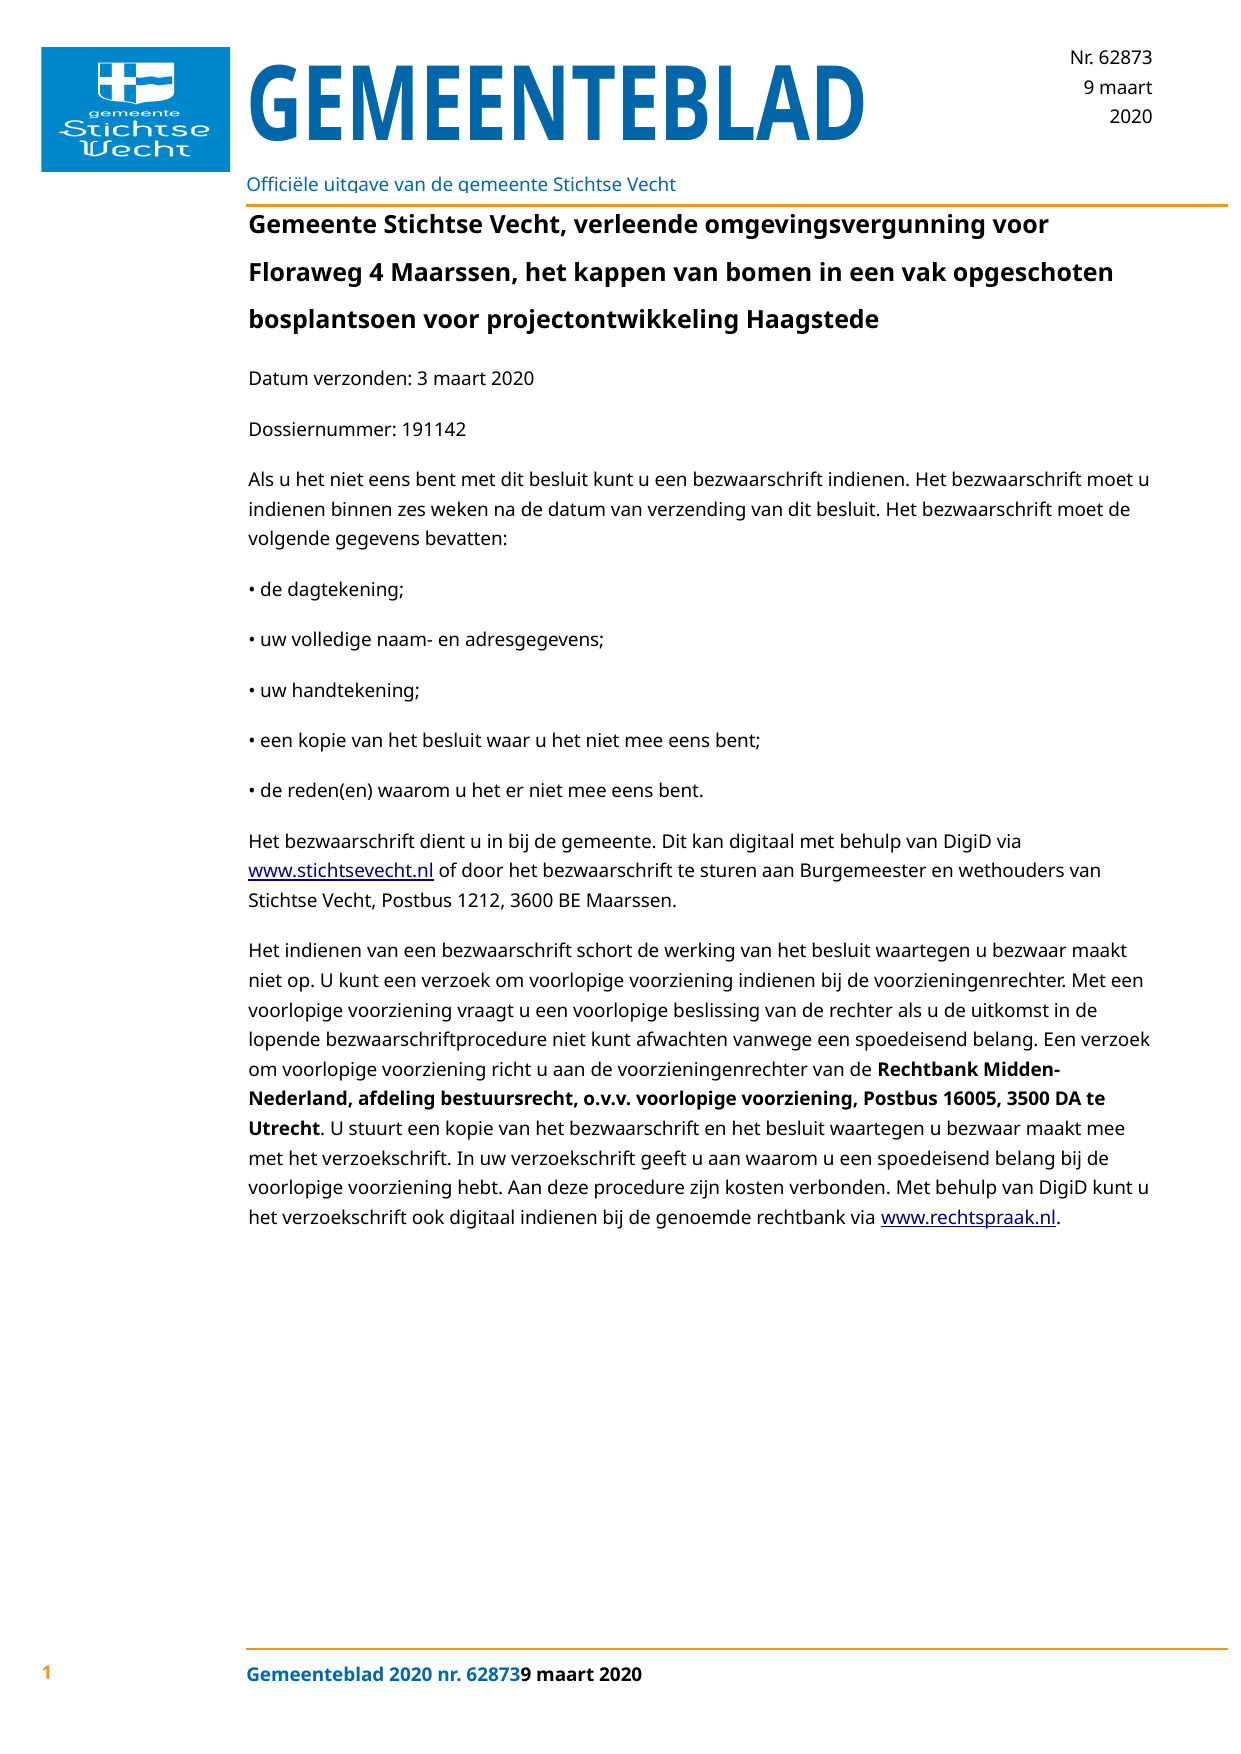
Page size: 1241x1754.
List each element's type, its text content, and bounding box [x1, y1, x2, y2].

text Gemeente Stichtse Vecht, verleende omgevingsvergunning voor Floraweg 4 Maarssen, het kappen van bomen in een vak opgeschoten bosplantsoen voor projectontwikkeling Haagstede [248, 207, 1152, 336]
picture [137, 63, 174, 103]
text • uw volledige naam- en adresgegevens; [248, 626, 1152, 652]
text • de dagtekening; [248, 576, 1152, 602]
text Datum verzonden: 3 maart 2020 [248, 366, 1152, 391]
text • de reden(en) waarom u het er niet mee eens bent. [248, 778, 1152, 803]
text Dossiernummer: 191142 [248, 416, 1152, 442]
picture [99, 63, 135, 101]
text Het bezwaarschrift dient u in bij de gemeente. Dit kan digitaal met behulp van DigiD via www.stichtsevecht.nl of door het bezwaarschrift te sturen aan Burgemeester en wethouders van Stichtse Vecht, Postbus 1212, 3600 BE Maarssen. [248, 828, 1152, 913]
text • uw handtekening; [248, 677, 1152, 702]
text • een kopie van het besluit waar u het niet mee eens bent; [248, 727, 1152, 753]
text Als u het niet eens bent met dit besluit kunt u een bezwaarschrift indienen. Het bezwaarschrift moet u indienen binnen zes weken na de datum van verzending van dit besluit. Het bezwaarschrift moet de volgende gegevens bevatten: [248, 466, 1152, 551]
text Het indienen van een bezwaarschrift schort de werking van het besluit waartegen u bezwaar maakt niet op. U kunt een verzoek om voorlopige voorziening indienen bij de voorzieningenrechter. Met een voorlopige voorziening vraagt u een voorlopige beslissing van de rechter als u de uitkomst in de lopende bezwaarschriftprocedure niet kunt afwachten vanwege een spoedeisend belang. Een verzoek om voorlopige voorziening richt u aan de voorzieningenrechter van de Rechtbank Midden-Nederland, afdeling bestuursrecht, o.v.v. voorlopige voorziening, Postbus 16005, 3500 DA te Utrecht. U stuurt een kopie van het bezwaarschrift en het besluit waartegen u bezwaar maakt mee met het verzoekschrift. In uw verzoekschrift geeft u aan waarom u een spoedeisend belang bij de voorlopige voorziening hebt. Aan deze procedure zijn kosten verbonden. Met behulp van DigiD kunt u het verzoekschrift ook digitaal indienen bij de genoemde rechtbank via www.rechtspraak.nl. [248, 938, 1152, 1229]
